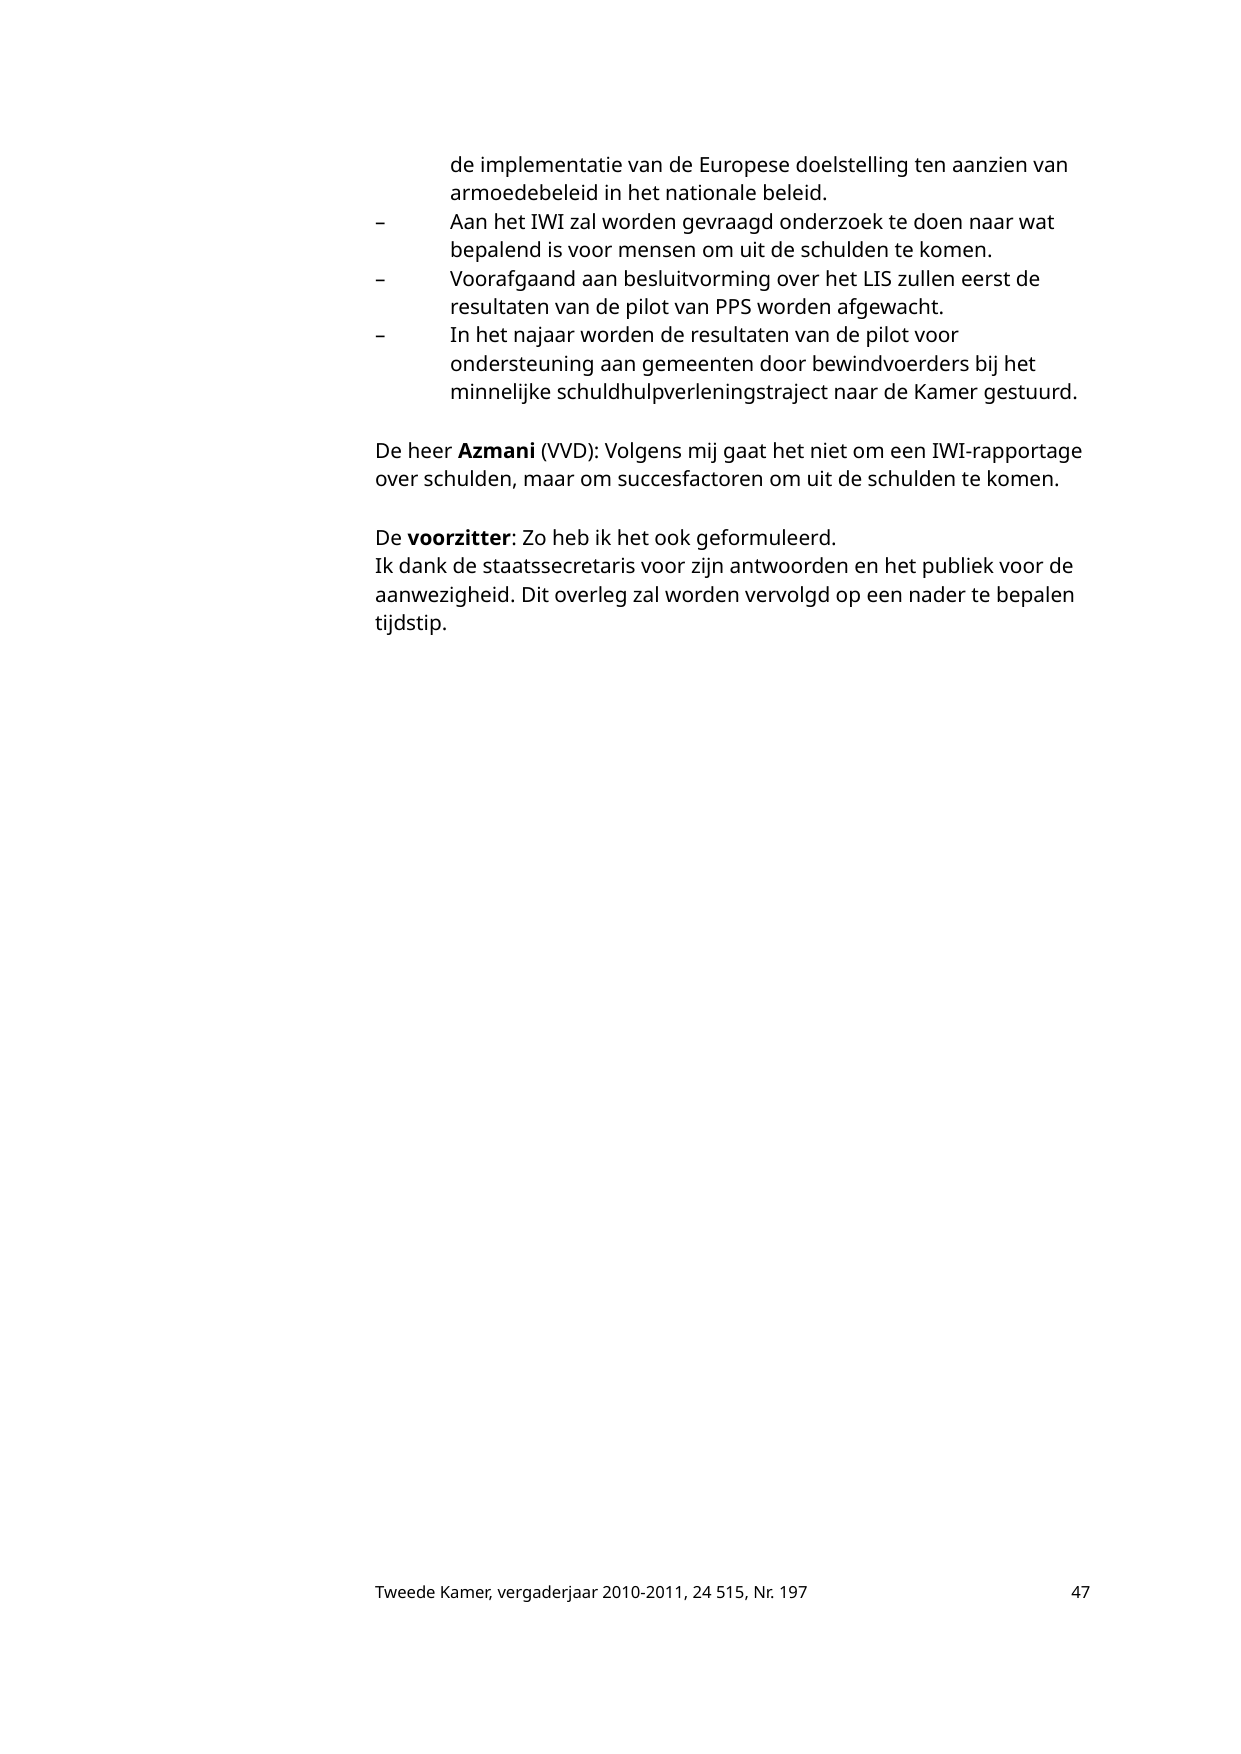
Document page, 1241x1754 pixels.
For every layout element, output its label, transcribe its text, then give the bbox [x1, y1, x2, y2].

list Aan het IWI zal worden gevraagd onderzoek te doen naar wat bepalend is voor mensen om uit de schulden te komen. [375, 207, 1090, 264]
text De heer Azmani (VVD): Volgens mij gaat het niet om een IWI-rapportage over schulden, maar om succesfactoren om uit de schulden te komen. [375, 436, 1090, 493]
text Ik dank de staatssecretaris voor zijn antwoorden en het publiek voor de aanwezigheid. Dit overleg zal worden vervolgd op een nader te bepalen tijdstip. [375, 551, 1090, 637]
list In het najaar worden de resultaten van de pilot voor ondersteuning aan gemeenten door bewindvoerders bij het minnelijke schuldhulpverleningstraject naar de Kamer gestuurd. [375, 321, 1090, 406]
list de implementatie van de Europese doelstelling ten aanzien van armoedebeleid in het nationale beleid. [375, 150, 1090, 207]
text De voorzitter: Zo heb ik het ook geformuleerd. [375, 523, 1090, 551]
list Voorafgaand aan besluitvorming over het LIS zullen eerst de resultaten van de pilot van PPS worden afgewacht. [375, 264, 1090, 321]
